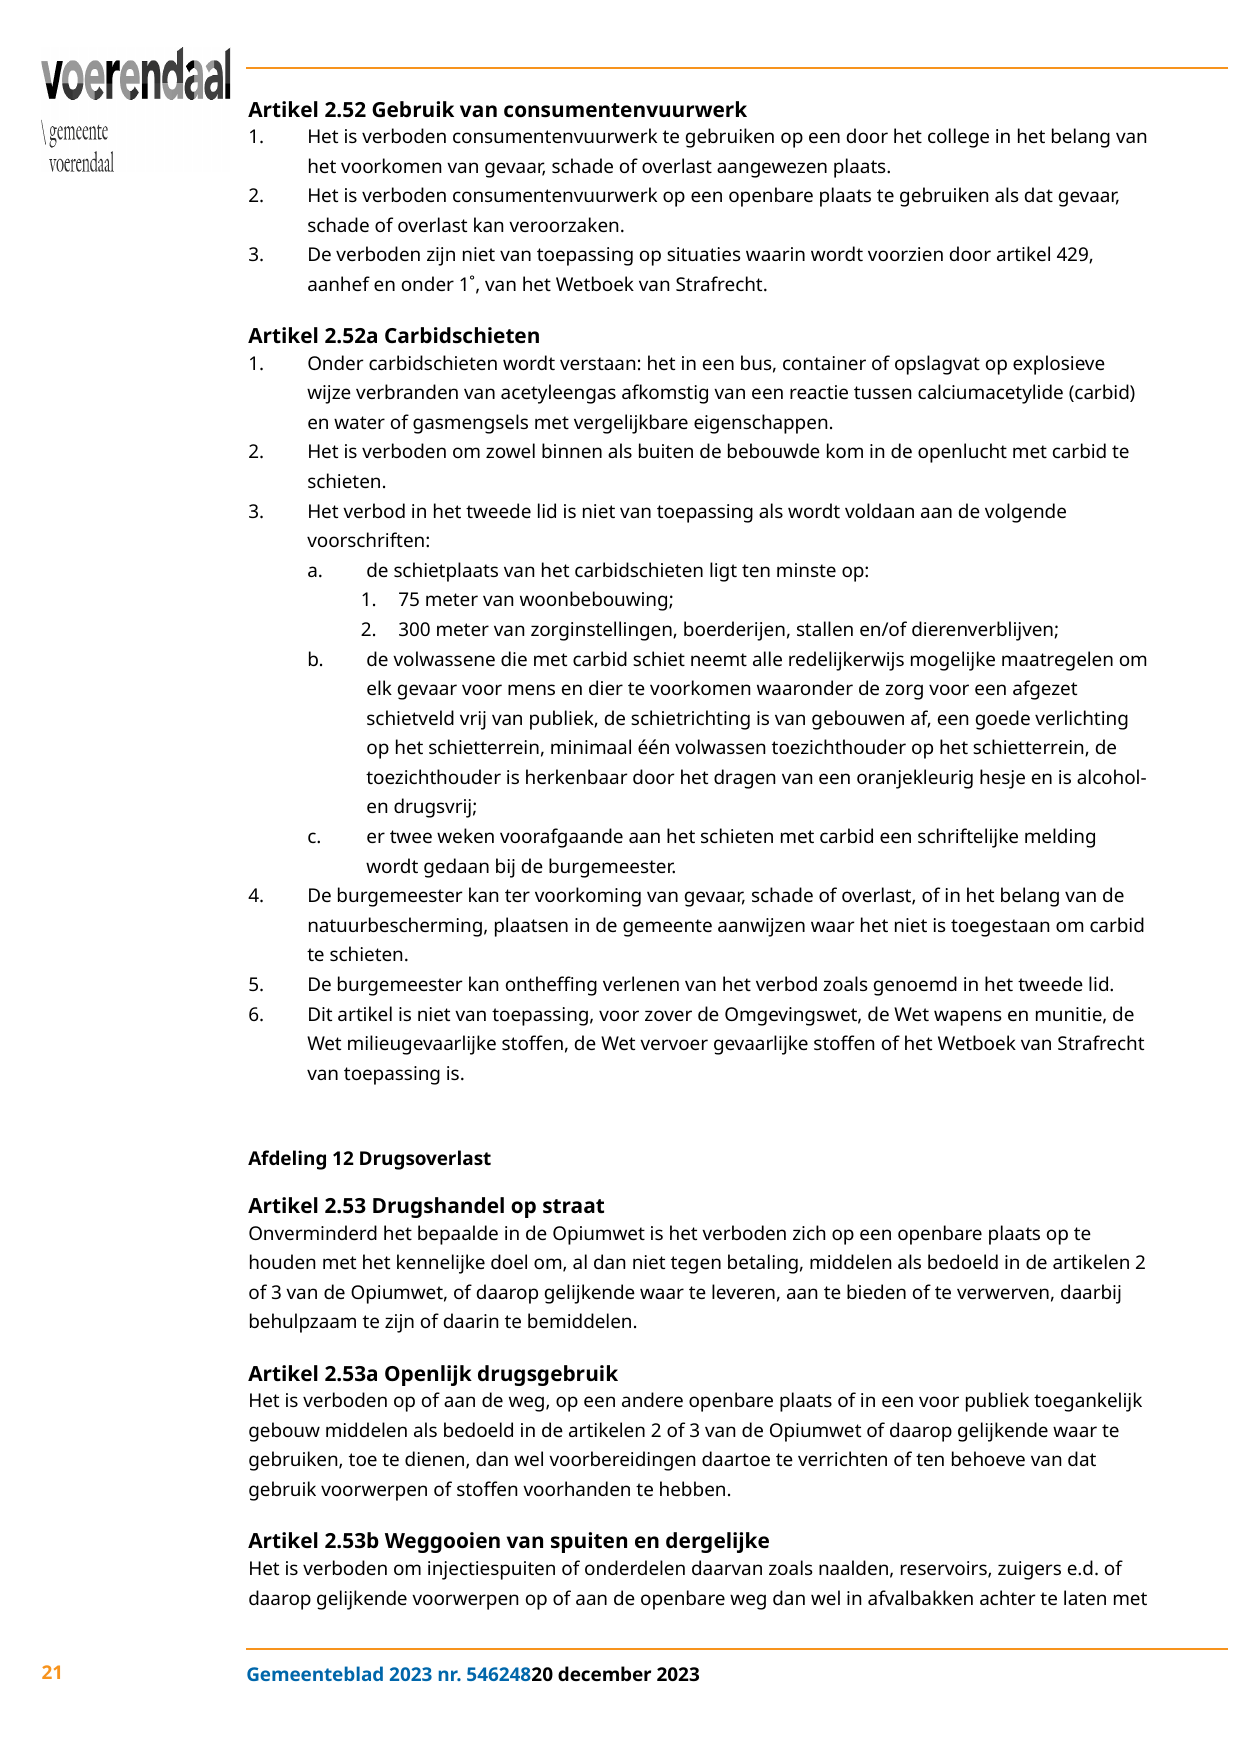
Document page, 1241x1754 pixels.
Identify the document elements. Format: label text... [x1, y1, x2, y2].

text Artikel 2.52a Carbidschieten [248, 322, 1152, 350]
list Het is verboden om zowel binnen als buiten de bebouwde kom in de openlucht met carbid te schieten. [248, 439, 1152, 494]
text Het is verboden om injectiespuiten of onderdelen daarvan zoals naalden, reservoirs, zuigers e.d. of daarop gelijkende voorwerpen op of aan de openbare weg dan wel in afvalbakken achter te laten met [248, 1555, 1152, 1610]
text Artikel 2.53b Weggooien van spuiten en dergelijke [248, 1527, 1152, 1555]
list Het verbod in het tweede lid is niet van toepassing als wordt voldaan aan de volgende voorschriften: [248, 498, 1152, 553]
list Het is verboden consumentenvuurwerk te gebruiken op een door het college in het belang van het voorkomen van gevaar, schade of overlast aangewezen plaats. [248, 123, 1152, 178]
list De burgemeester kan ontheffing verlenen van het verbod zoals genoemd in het tweede lid. [248, 971, 1152, 997]
picture [41, 47, 231, 172]
list Onder carbidschieten wordt verstaan: het in een bus, container of opslagvat op explosieve wijze verbranden van acetyleengas afkomstig van een reactie tussen calciumacetylide (carbid) en water of gasmengsels met vergelijkbare eigenschappen. [248, 350, 1152, 435]
list er twee weken voorafgaande aan het schieten met carbid een schriftelijke melding wordt gedaan bij de burgemeester. [307, 823, 1152, 879]
text Het is verboden op of aan de weg, op een andere openbare plaats of in een voor publiek toegankelijk gebouw middelen als bedoeld in de artikelen 2 of 3 van de Opiumwet of daarop gelijkende waar te gebruiken, toe te dienen, dan wel voorbereidingen daartoe te verrichten of ten behoeve van dat gebruik voorwerpen of stoffen voorhanden te hebben. [248, 1387, 1152, 1502]
list Het is verboden consumentenvuurwerk op een openbare plaats te gebruiken als dat gevaar, schade of overlast kan veroorzaken. [248, 182, 1152, 238]
text Artikel 2.53 Drugshandel op straat [248, 1191, 1152, 1220]
list 300 meter van zorginstellingen, boerderijen, stallen en/of dierenverblijven; [361, 616, 1152, 642]
list de schietplaats van het carbidschieten ligt ten minste op: [307, 557, 1152, 583]
text Artikel 2.53a Openlijk drugsgebruik [248, 1359, 1152, 1387]
list 75 meter van woonbebouwing; [361, 587, 1152, 612]
list De verboden zijn niet van toepassing op situaties waarin wordt voorzien door artikel 429, aanhef en onder 1˚, van het Wetboek van Strafrecht. [248, 242, 1152, 297]
list Dit artikel is niet van toepassing, voor zover de Omgevingswet, de Wet wapens en munitie, de Wet milieugevaarlijke stoffen, de Wet vervoer gevaarlijke stoffen of het Wetboek van Strafrecht van toepassing is. [248, 1001, 1152, 1086]
list de volwassene die met carbid schiet neemt alle redelijkerwijs mogelijke maatregelen om elk gevaar voor mens en dier te voorkomen waaronder de zorg voor een afgezet schietveld vrij van publiek, de schietrichting is van gebouwen af, een goede verlichting op het schietterrein, minimaal één volwassen toezichthouder op het schietterrein, de toezichthouder is herkenbaar door het dragen van een oranjekleurig hesje en is alcohol- en drugsvrij; [307, 646, 1152, 819]
text Onverminderd het bepaalde in de Opiumwet is het verboden zich op een openbare plaats op te houden met het kennelijke doel om, al dan niet tegen betaling, middelen als bedoeld in de artikelen 2 of 3 van de Opiumwet, of daarop gelijkende waar te leveren, aan te bieden of te verwerven, daarbij behulpzaam te zijn of daarin te bemiddelen. [248, 1220, 1152, 1334]
text Afdeling 12 Drugsoverlast [248, 1145, 1152, 1171]
list De burgemeester kan ter voorkoming van gevaar, schade of overlast, of in het belang van de natuurbescherming, plaatsen in de gemeente aanwijzen waar het niet is toegestaan om carbid te schieten. [248, 882, 1152, 967]
text Artikel 2.52 Gebruik van consumentenvuurwerk [248, 95, 1152, 123]
